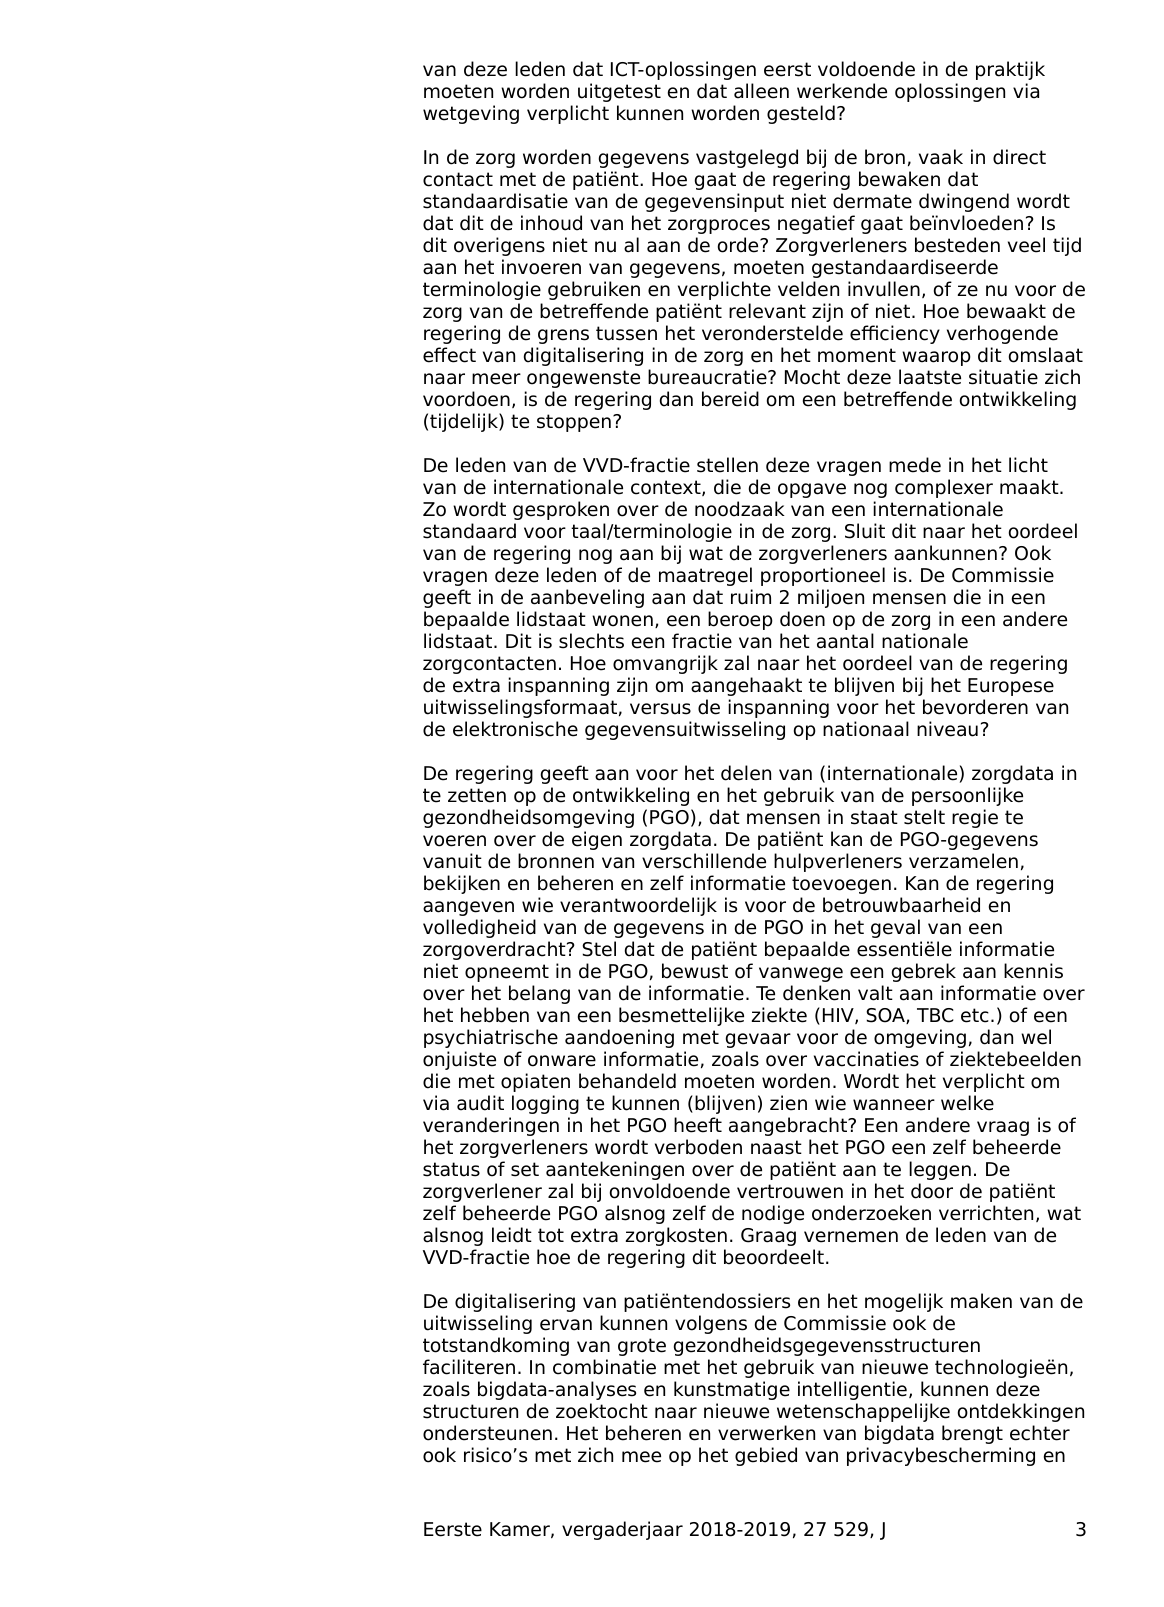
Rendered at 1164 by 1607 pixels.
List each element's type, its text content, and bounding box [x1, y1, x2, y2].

text De regering geeft aan voor het delen van (internationale) zorgdata in te zetten op de ontwikkeling en het gebruik van de persoonlijke gezondheidsomgeving (PGO), dat mensen in staat stelt regie te voeren over de eigen zorgdata. De patiënt kan de PGO-gegevens vanuit de bronnen van verschillende hulpverleners verzamelen, bekijken en beheren en zelf informatie toevoegen. Kan de regering aangeven wie verantwoordelijk is voor de betrouwbaarheid en volledigheid van de gegevens in de PGO in het geval van een zorgoverdracht? Stel dat de patiënt bepaalde essentiële informatie niet opneemt in de PGO, bewust of vanwege een gebrek aan kennis over het belang van de informatie. Te denken valt aan informatie over het hebben van een besmettelijke ziekte (HIV, SOA, TBC etc.) of een psychiatrische aandoening met gevaar voor de omgeving, dan wel onjuiste of onware informatie, zoals over vaccinaties of ziektebeelden die met opiaten behandeld moeten worden. Wordt het verplicht om via audit logging te kunnen (blijven) zien wie wanneer welke veranderingen in het PGO heeft aangebracht? Een andere vraag is of het zorgverleners wordt verboden naast het PGO een zelf beheerde status of set aantekeningen over de patiënt aan te leggen. De zorgverlener zal bij onvoldoende vertrouwen in het door de patiënt zelf beheerde PGO alsnog zelf de nodige onderzoeken verrichten, wat alsnog leidt tot extra zorgkosten. Graag vernemen de leden van de VVD-fractie hoe de regering dit beoordeelt. [422, 763, 1087, 1268]
text In de zorg worden gegevens vastgelegd bij de bron, vaak in direct contact met de patiënt. Hoe gaat de regering bewaken dat standaardisatie van de gegevensinput niet dermate dwingend wordt dat dit de inhoud van het zorgproces negatief gaat beïnvloeden? Is dit overigens niet nu al aan de orde? Zorgverleners besteden veel tijd aan het invoeren van gegevens, moeten gestandaardiseerde terminologie gebruiken en verplichte velden invullen, of ze nu voor de zorg van de betreffende patiënt relevant zijn of niet. Hoe bewaakt de regering de grens tussen het veronderstelde efficiency verhogende effect van digitalisering in de zorg en het moment waarop dit omslaat naar meer ongewenste bureaucratie? Mocht deze laatste situatie zich voordoen, is de regering dan bereid om een betreffende ontwikkeling (tijdelijk) te stoppen? [422, 147, 1087, 433]
text De digitalisering van patiëntendossiers en het mogelijk maken van de uitwisseling ervan kunnen volgens de Commissie ook de totstandkoming van grote gezondheidsgegevensstructuren faciliteren. In combinatie met het gebruik van nieuwe technologieën, zoals bigdata-analyses en kunstmatige intelligentie, kunnen deze structuren de zoektocht naar nieuwe wetenschappelijke ontdekkingen ondersteunen. Het beheren en verwerken van bigdata brengt echter ook risico’s met zich mee op het gebied van privacybescherming en [422, 1291, 1087, 1467]
text De leden van de VVD-fractie stellen deze vragen mede in het licht van de internationale context, die de opgave nog complexer maakt. Zo wordt gesproken over de noodzaak van een internationale standaard voor taal/terminologie in de zorg. Sluit dit naar het oordeel van de regering nog aan bij wat de zorgverleners aankunnen? Ook vragen deze leden of de maatregel proportioneel is. De Commissie geeft in de aanbeveling aan dat ruim 2 miljoen mensen die in een bepaalde lidstaat wonen, een beroep doen op de zorg in een andere lidstaat. Dit is slechts een fractie van het aantal nationale zorgcontacten. Hoe omvangrijk zal naar het oordeel van de regering de extra inspanning zijn om aangehaakt te blijven bij het Europese uitwisselingsformaat, versus de inspanning voor het bevorderen van de elektronische gegevensuitwisseling op nationaal niveau? [422, 455, 1087, 741]
text van deze leden dat ICT-oplossingen eerst voldoende in de praktijk moeten worden uitgetest en dat alleen werkende oplossingen via wetgeving verplicht kunnen worden gesteld? [422, 59, 1087, 125]
